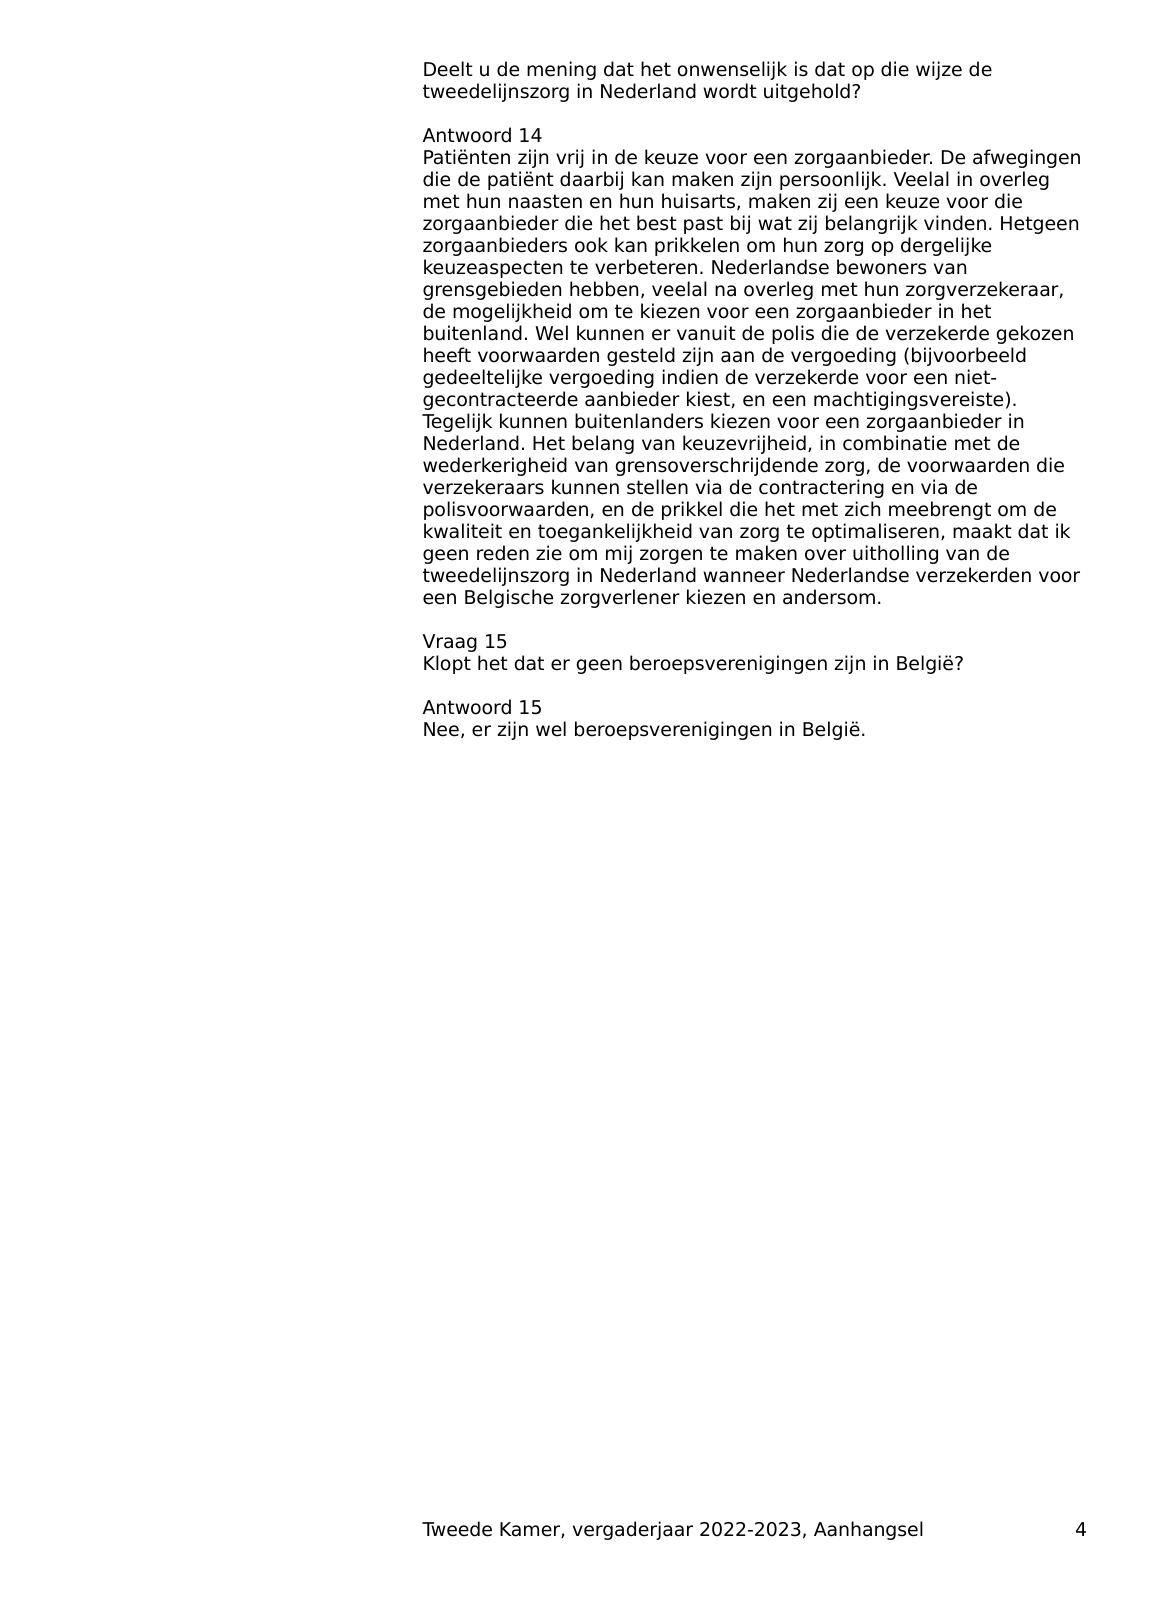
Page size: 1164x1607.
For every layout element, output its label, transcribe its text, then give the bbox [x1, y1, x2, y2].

text Antwoord 15 [422, 697, 1087, 719]
text Klopt het dat er geen beroepsverenigingen zijn in België? [422, 653, 1087, 675]
text Patiënten zijn vrij in de keuze voor een zorgaanbieder. De afwegingen die de patiënt daarbij kan maken zijn persoonlijk. Veelal in overleg met hun naasten en hun huisarts, maken zij een keuze voor die zorgaanbieder die het best past bij wat zij belangrijk vinden. Hetgeen zorgaanbieders ook kan prikkelen om hun zorg op dergelijke keuzeaspecten te verbeteren. Nederlandse bewoners van grensgebieden hebben, veelal na overleg met hun zorgverzekeraar, de mogelijkheid om te kiezen voor een zorgaanbieder in het buitenland. Wel kunnen er vanuit de polis die de verzekerde gekozen heeft voorwaarden gesteld zijn aan de vergoeding (bijvoorbeeld gedeeltelijke vergoeding indien de verzekerde voor een niet-gecontracteerde aanbieder kiest, en een machtigingsvereiste). Tegelijk kunnen buitenlanders kiezen voor een zorgaanbieder in Nederland. Het belang van keuzevrijheid, in combinatie met de wederkerigheid van grensoverschrijdende zorg, de voorwaarden die verzekeraars kunnen stellen via de contractering en via de polisvoorwaarden, en de prikkel die het met zich meebrengt om de kwaliteit en toegankelijkheid van zorg te optimaliseren, maakt dat ik geen reden zie om mij zorgen te maken over uitholling van de tweedelijnszorg in Nederland wanneer Nederlandse verzekerden voor een Belgische zorgverlener kiezen en andersom. [422, 147, 1087, 609]
text Vraag 15 [422, 631, 1087, 653]
text Deelt u de mening dat het onwenselijk is dat op die wijze de tweedelijnszorg in Nederland wordt uitgehold? [422, 59, 1087, 103]
text Antwoord 14 [422, 125, 1087, 147]
text Nee, er zijn wel beroepsverenigingen in België. [422, 719, 1087, 741]
